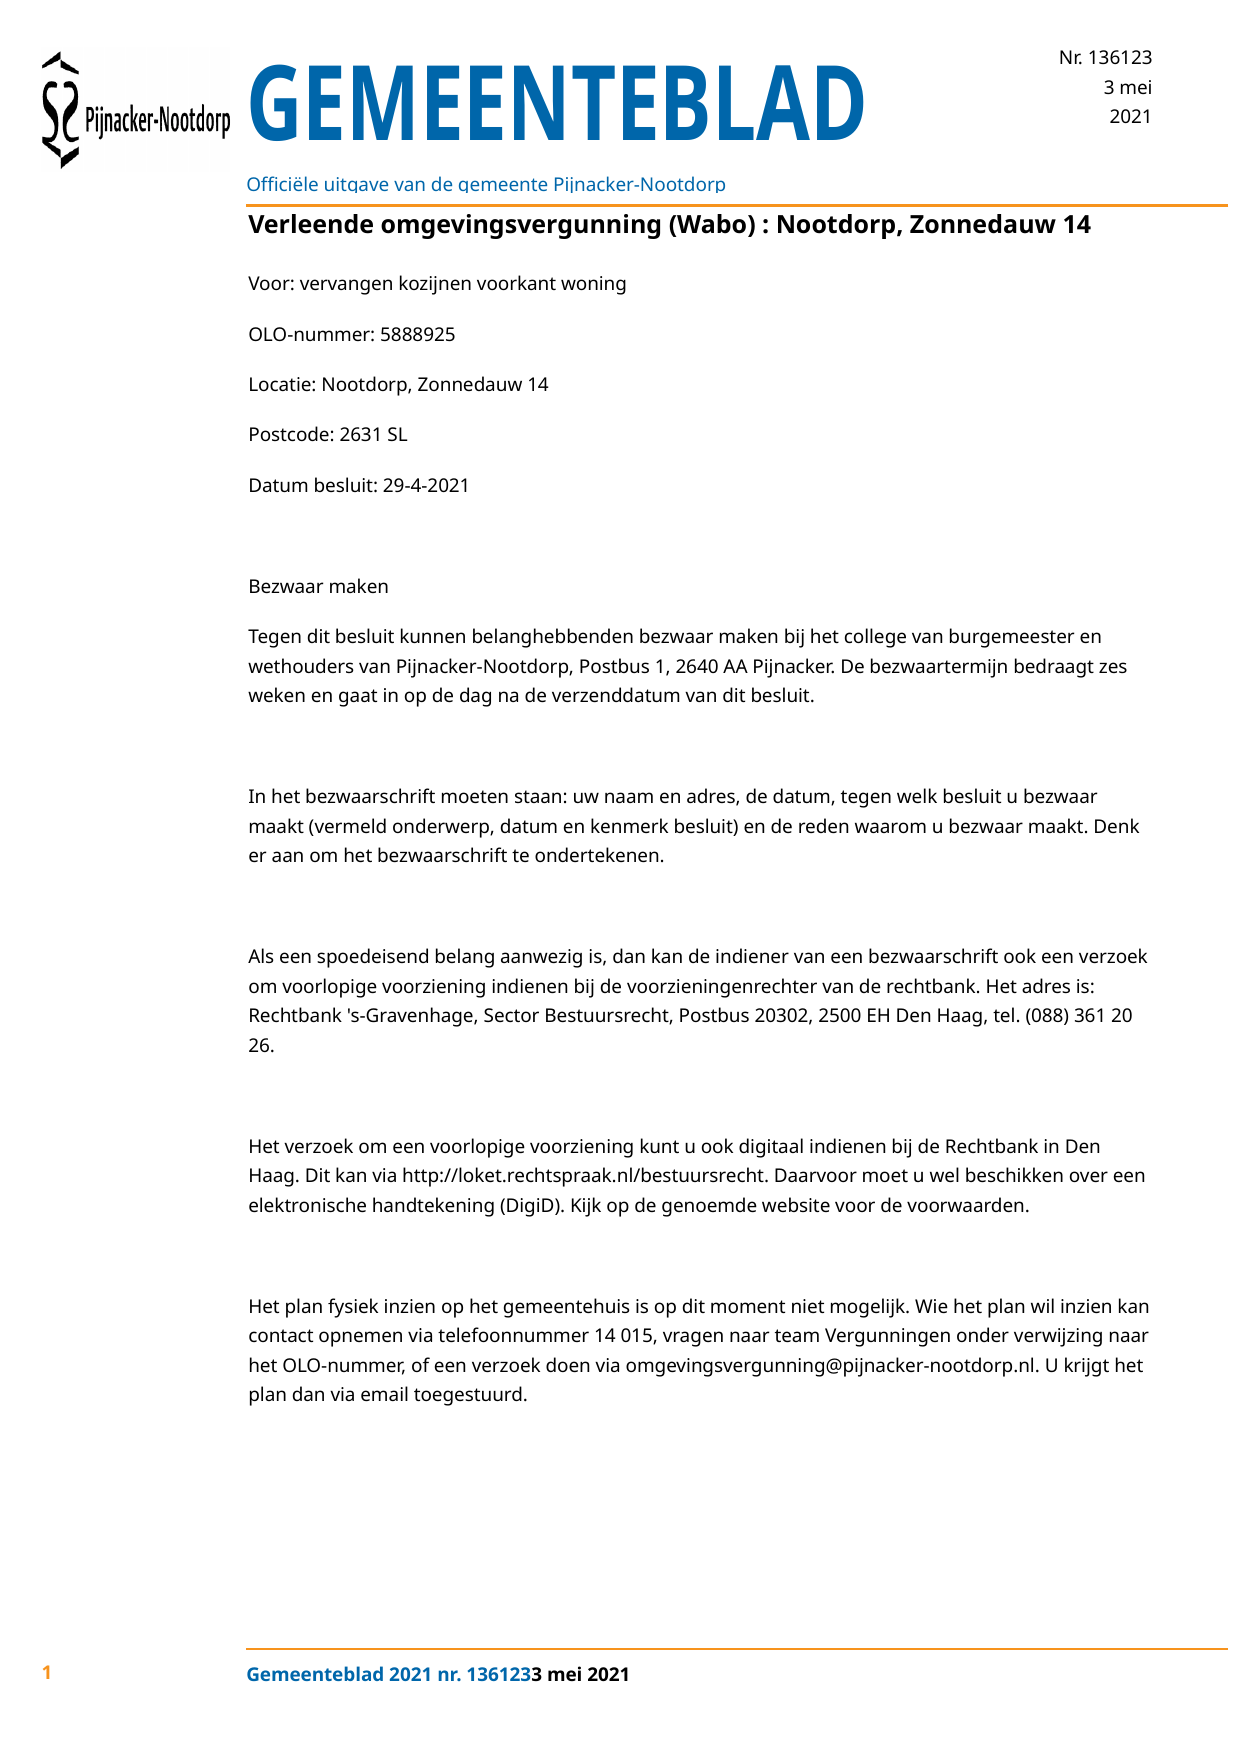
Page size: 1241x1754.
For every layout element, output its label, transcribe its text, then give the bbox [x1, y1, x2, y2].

text Locatie: Nootdorp, Zonnedauw 14 [248, 371, 1152, 397]
text Voor: vervangen kozijnen voorkant woning [248, 270, 1152, 296]
text Het plan fysiek inzien op het gemeentehuis is op dit moment niet mogelijk. Wie het plan wil inzien kan contact opnemen via telefoonnummer 14 015, vragen naar team Vergunningen onder verwijzing naar het OLO-nummer, of een verzoek doen via omgevingsvergunning@pijnacker-nootdorp.nl. U krijgt het plan dan via email toegestuurd. [248, 1293, 1152, 1407]
text Verleende omgevingsvergunning (Wabo) : Nootdorp, Zonnedauw 14 [248, 207, 1152, 241]
text In het bezwaarschrift moeten staan: uw naam en adres, de datum, tegen welk besluit u bezwaar maakt (vermeld onderwerp, datum en kenmerk besluit) en de reden waarom u bezwaar maakt. Denk er aan om het bezwaarschrift te ondertekenen. [248, 783, 1152, 868]
text Datum besluit: 29-4-2021 [248, 472, 1152, 498]
picture [41, 47, 231, 172]
text Bezwaar maken [248, 573, 1152, 598]
text OLO-nummer: 5888925 [248, 321, 1152, 346]
text Postcode: 2631 SL [248, 422, 1152, 447]
text Het verzoek om een voorlopige voorziening kunt u ook digitaal indienen bij de Rechtbank in Den Haag. Dit kan via http://loket.rechtspraak.nl/bestuursrecht. Daarvoor moet u wel beschikken over een elektronische handtekening (DigiD). Kijk op de genoemde website voor de voorwaarden. [248, 1133, 1152, 1218]
text Tegen dit besluit kunnen belanghebbenden bezwaar maken bij het college van burgemeester en wethouders van Pijnacker-Nootdorp, Postbus 1, 2640 AA Pijnacker. De bezwaartermijn bedraagt zes weken en gaat in op de dag na de verzenddatum van dit besluit. [248, 623, 1152, 708]
text Als een spoedeisend belang aanwezig is, dan kan de indiener van een bezwaarschrift ook een verzoek om voorlopige voorziening indienen bij de voorzieningenrechter van de rechtbank. Het adres is: Rechtbank 's-Gravenhage, Sector Bestuursrecht, Postbus 20302, 2500 EH Den Haag, tel. (088) 361 20 26. [248, 943, 1152, 1058]
